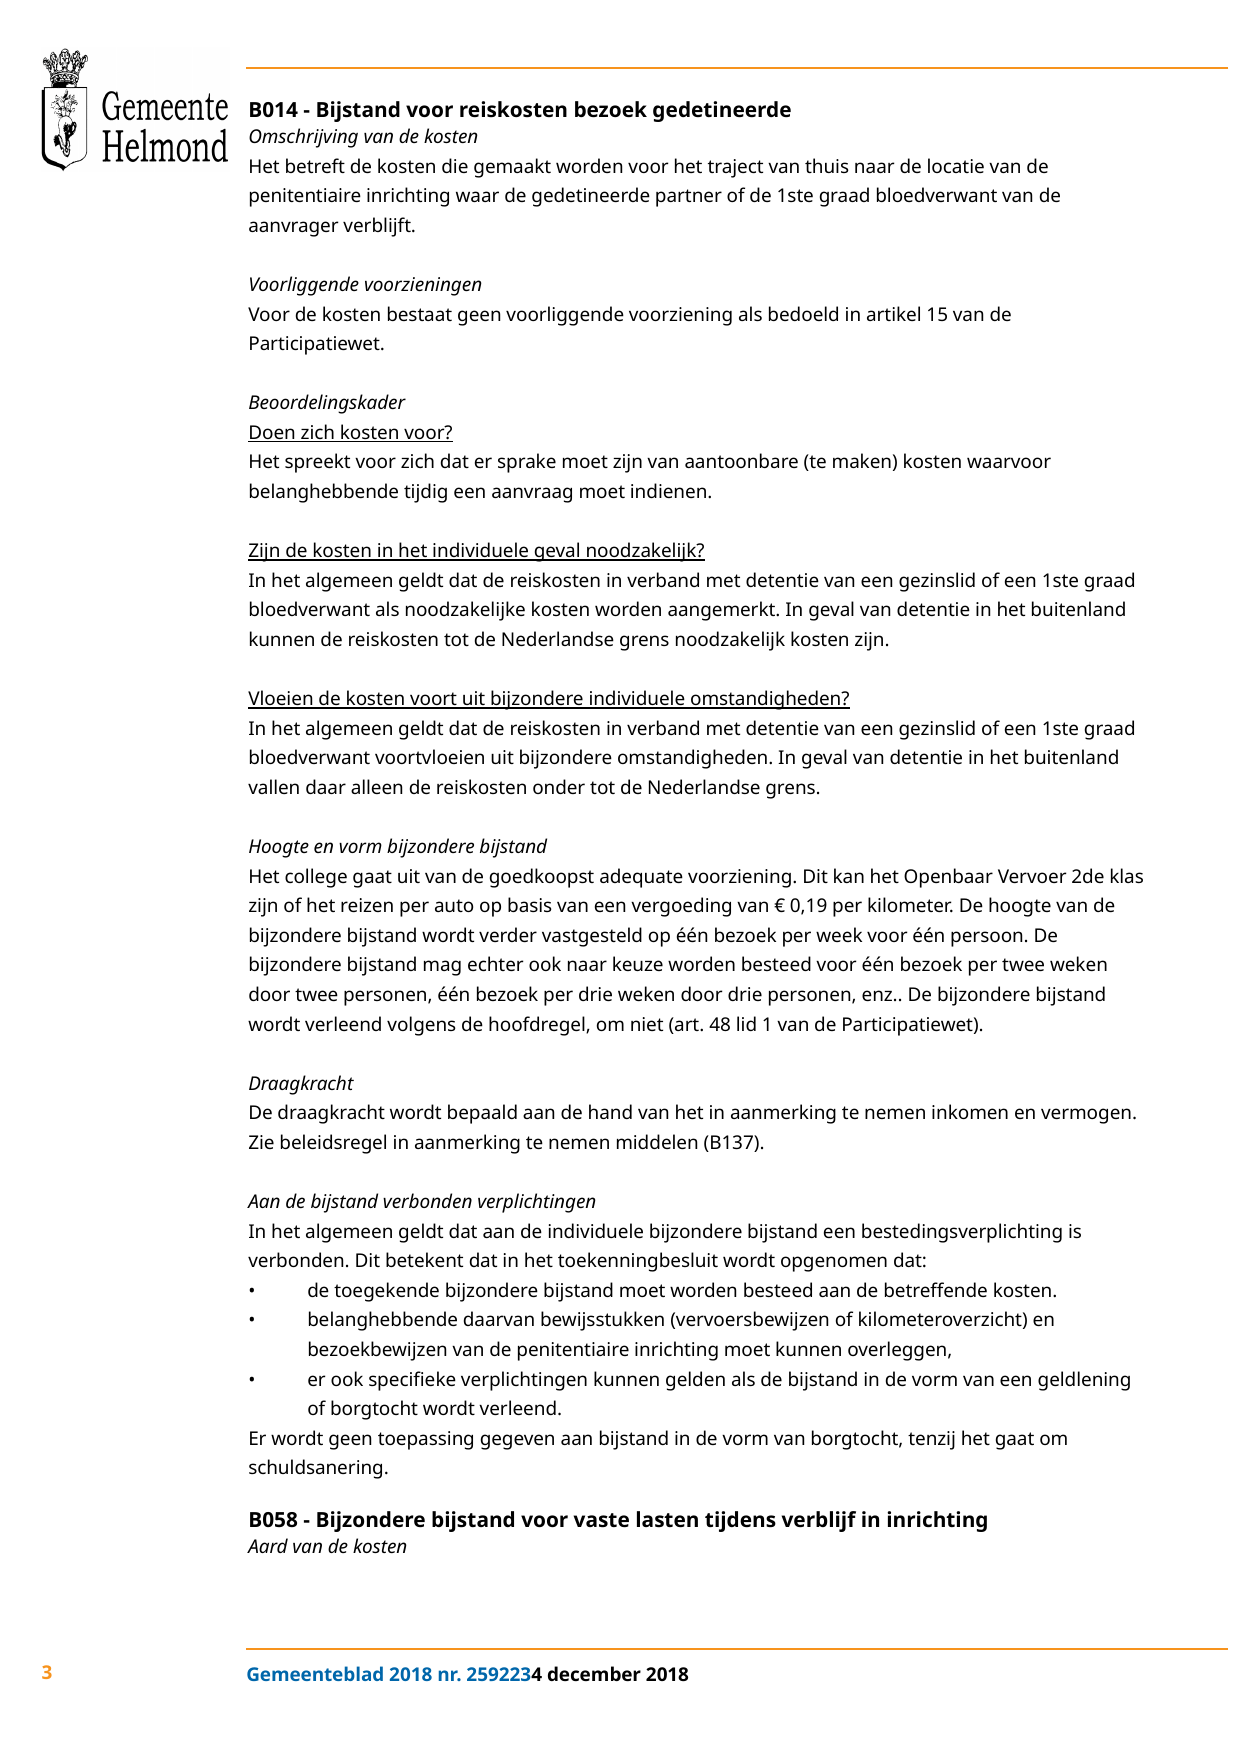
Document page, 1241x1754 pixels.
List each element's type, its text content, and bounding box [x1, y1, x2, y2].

text In het algemeen geldt dat de reiskosten in verband met detentie van een gezinslid of een 1ste graad bloedverwant voortvloeien uit bijzondere omstandigheden. In geval van detentie in het buitenland vallen daar alleen de reiskosten onder tot de Nederlandse grens. [248, 715, 1152, 800]
text In het algemeen geldt dat aan de individuele bijzondere bijstand een bestedingsverplichting is verbonden. Dit betekent dat in het toekenningbesluit wordt opgenomen dat: [248, 1218, 1152, 1273]
text Voor de kosten bestaat geen voorliggende voorziening als bedoeld in artikel 15 van de Participatiewet. [248, 301, 1152, 356]
text Voorliggende voorzieningen [248, 271, 1152, 297]
list belanghebbende daarvan bewijsstukken (vervoersbewijzen of kilometeroverzicht) en bezoekbewijzen van de penitentiaire inrichting moet kunnen overleggen, [248, 1307, 1152, 1362]
text Hoogte en vorm bijzondere bijstand [248, 833, 1152, 859]
text Het spreekt voor zich dat er sprake moet zijn van aantoonbare (te maken) kosten waarvoor belanghebbende tijdig een aanvraag moet indienen. [248, 449, 1152, 504]
text Beoordelingskader [248, 389, 1152, 415]
text Er wordt geen toepassing gegeven aan bijstand in de vorm van borgtocht, tenzij het gaat om schuldsanering. [248, 1425, 1152, 1480]
text Draagkracht [248, 1070, 1152, 1096]
text Doen zich kosten voor? [248, 419, 1152, 445]
text Het college gaat uit van de goedkoopst adequate voorziening. Dit kan het Openbaar Vervoer 2de klas zijn of het reizen per auto op basis van een vergoeding van € 0,19 per kilometer. De hoogte van de bijzondere bijstand wordt verder vastgesteld op één bezoek per week voor één persoon. De bijzondere bijstand mag echter ook naar keuze worden besteed voor één bezoek per twee weken door twee personen, één bezoek per drie weken door drie personen, enz.. De bijzondere bijstand wordt verleend volgens de hoofdregel, om niet (art. 48 lid 1 van de Participatiewet). [248, 863, 1152, 1036]
text Vloeien de kosten voort uit bijzondere individuele omstandigheden? [248, 685, 1152, 711]
text Zijn de kosten in het individuele geval noodzakelijk? [248, 537, 1152, 563]
text B058 - Bijzondere bijstand voor vaste lasten tijdens verblijf in inrichting [248, 1505, 1152, 1533]
text In het algemeen geldt dat de reiskosten in verband met detentie van een gezinslid of een 1ste graad bloedverwant als noodzakelijke kosten worden aangemerkt. In geval van detentie in het buitenland kunnen de reiskosten tot de Nederlandse grens noodzakelijk kosten zijn. [248, 567, 1152, 652]
picture [41, 47, 231, 172]
list de toegekende bijzondere bijstand moet worden besteed aan de betreffende kosten. [248, 1277, 1152, 1303]
list er ook specifieke verplichtingen kunnen gelden als de bijstand in de vorm van een geldlening of borgtocht wordt verleend. [248, 1366, 1152, 1421]
text De draagkracht wordt bepaald aan de hand van het in aanmerking te nemen inkomen en vermogen. Zie beleidsregel in aanmerking te nemen middelen (B137). [248, 1099, 1152, 1155]
text B014 - Bijstand voor reiskosten bezoek gedetineerde [248, 95, 1152, 123]
text Het betreft de kosten die gemaakt worden voor het traject van thuis naar de locatie van de penitentiaire inrichting waar de gedetineerde partner of de 1ste graad bloedverwant van de aanvrager verblijft. [248, 153, 1152, 238]
text Aard van de kosten [248, 1533, 1152, 1559]
text Aan de bijstand verbonden verplichtingen [248, 1188, 1152, 1214]
text Omschrijving van de kosten [248, 123, 1152, 149]
